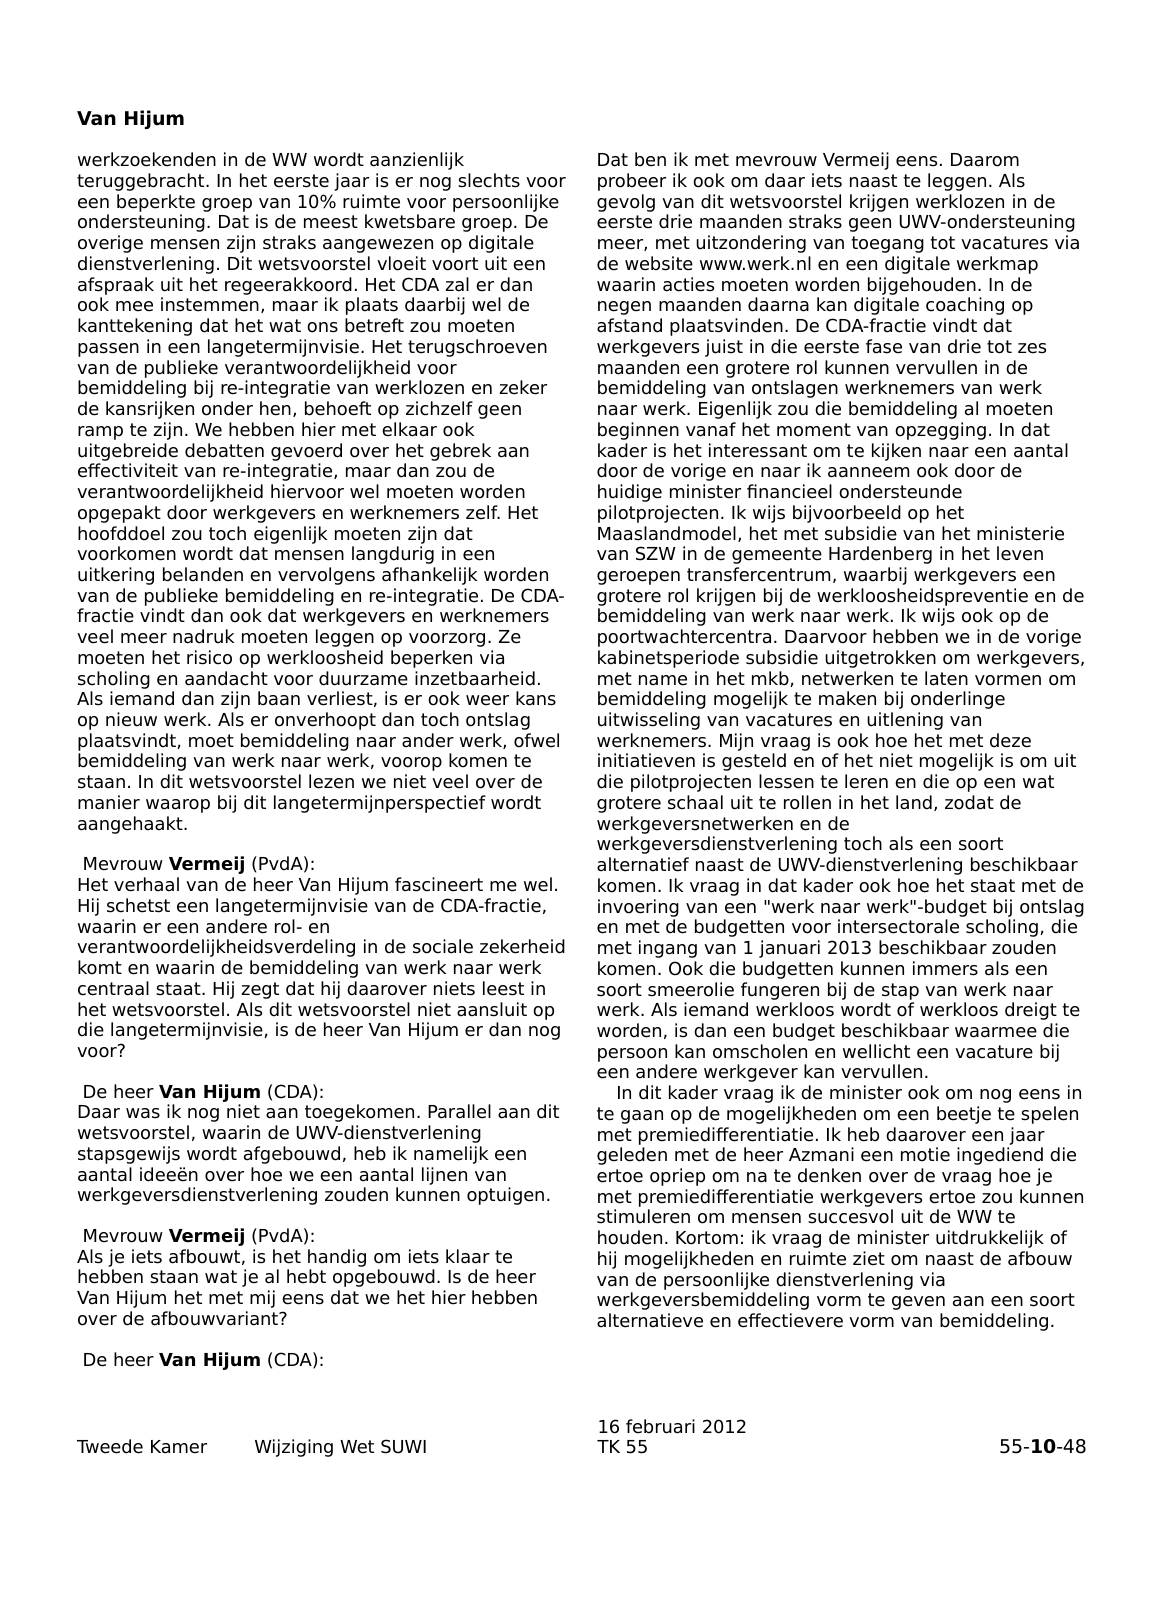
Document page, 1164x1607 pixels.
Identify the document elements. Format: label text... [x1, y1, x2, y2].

text werkzoekenden in de WW wordt aanzienlijk teruggebracht. In het eerste jaar is er nog slechts voor een beperkte groep van 10% ruimte voor persoonlijke ondersteuning. Dat is de meest kwetsbare groep. De overige mensen zijn straks aangewezen op digitale dienstverlening. Dit wetsvoorstel vloeit voort uit een afspraak uit het regeerakkoord. Het CDA zal er dan ook mee instemmen, maar ik plaats daarbij wel de kanttekening dat het wat ons betreft zou moeten passen in een langetermijnvisie. Het terugschroeven van de publieke verantwoordelijkheid voor bemiddeling bij re-integratie van werklozen en zeker de kansrijken onder hen, behoeft op zichzelf geen ramp te zijn. We hebben hier met elkaar ook uitgebreide debatten gevoerd over het gebrek aan effectiviteit van re-integratie, maar dan zou de verantwoordelijkheid hiervoor wel moeten worden opgepakt door werkgevers en werknemers zelf. Het hoofddoel zou toch eigenlijk moeten zijn dat voorkomen wordt dat mensen langdurig in een uitkering belanden en vervolgens afhankelijk worden van de publieke bemiddeling en re-integratie. De CDA-fractie vindt dan ook dat werkgevers en werknemers veel meer nadruk moeten leggen op voorzorg. Ze moeten het risico op werkloosheid beperken via scholing en aandacht voor duurzame inzetbaarheid. Als iemand dan zijn baan verliest, is er ook weer kans op nieuw werk. Als er onverhoopt dan toch ontslag plaatsvindt, moet bemiddeling naar ander werk, ofwel bemiddeling van werk naar werk, voorop komen te staan. In dit wetsvoorstel lezen we niet veel over de manier waarop bij dit langetermijnperspectief wordt aangehaakt. [77, 150, 567, 834]
text Mevrouw Vermeij (PvdA): [77, 1226, 567, 1247]
text In dit kader vraag ik de minister ook om nog eens in te gaan op de mogelijkheden om een beetje te spelen met premiedifferentiatie. Ik heb daarover een jaar geleden met de heer Azmani een motie ingediend die ertoe opriep om na te denken over de vraag hoe je met premiedifferentiatie werkgevers ertoe zou kunnen stimuleren om mensen succesvol uit de WW te houden. Kortom: ik vraag de minister uitdrukkelijk of hij mogelijkheden en ruimte ziet om naast de afbouw van de persoonlijke dienstverlening via werkgeversbemiddeling vorm te geven aan een soort alternatieve en effectievere vorm van bemiddeling. [596, 1083, 1087, 1332]
text Mevrouw Vermeij (PvdA): [77, 854, 567, 875]
text Daar was ik nog niet aan toegekomen. Parallel aan dit wetsvoorstel, waarin de UWV-dienstverlening stapsgewijs wordt afgebouwd, heb ik namelijk een aantal ideeën over hoe we een aantal lijnen van werkgeversdienstverlening zouden kunnen optuigen. [77, 1102, 567, 1206]
text De heer Van Hijum (CDA): [77, 1082, 567, 1102]
text De heer Van Hijum (CDA): [77, 1349, 567, 1370]
text Het verhaal van de heer Van Hijum fascineert me wel. Hij schetst een langetermijnvisie van de CDA-fractie, waarin er een andere rol- en verantwoordelijkheidsverdeling in de sociale zekerheid komt en waarin de bemiddeling van werk naar werk centraal staat. Hij zegt dat hij daarover niets leest in het wetsvoorstel. Als dit wetsvoorstel niet aansluit op die langetermijnvisie, is de heer Van Hijum er dan nog voor? [77, 875, 567, 1062]
text Dat ben ik met mevrouw Vermeij eens. Daarom probeer ik ook om daar iets naast te leggen. Als gevolg van dit wetsvoorstel krijgen werklozen in de eerste drie maanden straks geen UWV-ondersteuning meer, met uitzondering van toegang tot vacatures via de website www.werk.nl en een digitale werkmap waarin acties moeten worden bijgehouden. In de negen maanden daarna kan digitale coaching op afstand plaatsvinden. De CDA-fractie vindt dat werkgevers juist in die eerste fase van drie tot zes maanden een grotere rol kunnen vervullen in de bemiddeling van ontslagen werknemers van werk naar werk. Eigenlijk zou die bemiddeling al moeten beginnen vanaf het moment van opzegging. In dat kader is het interessant om te kijken naar een aantal door de vorige en naar ik aanneem ook door de huidige minister financieel ondersteunde pilotprojecten. Ik wijs bijvoorbeeld op het Maaslandmodel, het met subsidie van het ministerie van SZW in de gemeente Hardenberg in het leven geroepen transfercentrum, waarbij werkgevers een grotere rol krijgen bij de werkloosheidspreventie en de bemiddeling van werk naar werk. Ik wijs ook op de poortwachtercentra. Daarvoor hebben we in de vorige kabinetsperiode subsidie uitgetrokken om werkgevers, met name in het mkb, netwerken te laten vormen om bemiddeling mogelijk te maken bij onderlinge uitwisseling van vacatures en uitlening van werknemers. Mijn vraag is ook hoe het met deze initiatieven is gesteld en of het niet mogelijk is om uit die pilotprojecten lessen te leren en die op een wat grotere schaal uit te rollen in het land, zodat de werkgeversnetwerken en de werkgeversdienstverlening toch als een soort alternatief naast de UWV-dienstverlening beschikbaar komen. Ik vraag in dat kader ook hoe het staat met de invoering van een "werk naar werk"-budget bij ontslag en met de budgetten voor intersectorale scholing, die met ingang van 1 januari 2013 beschikbaar zouden komen. Ook die budgetten kunnen immers als een soort smeerolie fungeren bij de stap van werk naar werk. Als iemand werkloos wordt of werkloos dreigt te worden, is dan een budget beschikbaar waarmee die persoon kan omscholen en wellicht een vacature bij een andere werkgever kan vervullen. [596, 150, 1087, 1083]
text Als je iets afbouwt, is het handig om iets klaar te hebben staan wat je al hebt opgebouwd. Is de heer Van Hijum het met mij eens dat we het hier hebben over de afbouwvariant? [77, 1247, 567, 1329]
